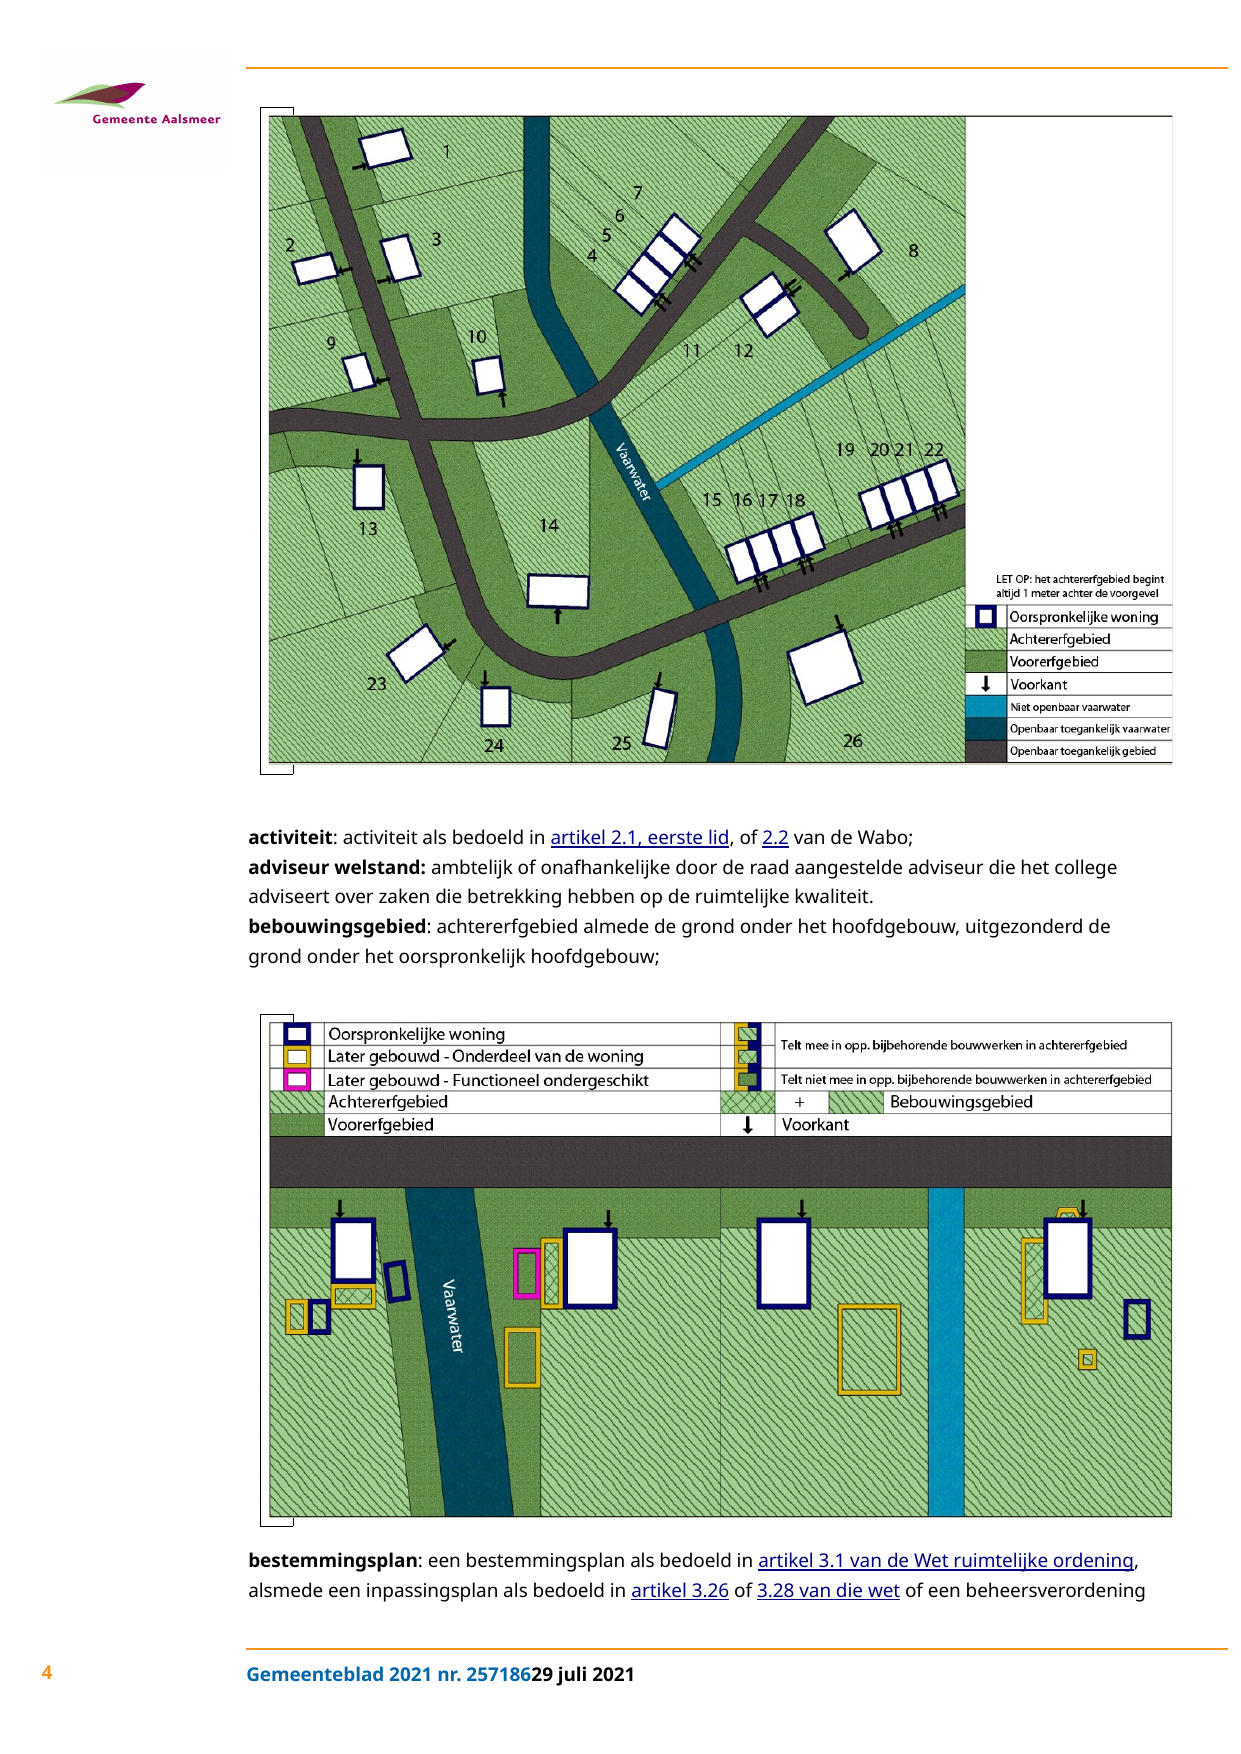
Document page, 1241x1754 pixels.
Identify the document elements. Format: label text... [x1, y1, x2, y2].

text adviseur welstand: ambtelijk of onafhankelijke door de raad aangestelde adviseur die het college adviseert over zaken die betrekking hebben op de ruimtelijke kwaliteit. [248, 854, 1152, 909]
text bestemmingsplan: een bestemmingsplan als bedoeld in artikel 3.1 van de Wet ruimtelijke ordening, alsmede een inpassingsplan als bedoeld in artikel 3.26 of 3.28 van die wet of een beheersverordening [248, 1547, 1152, 1603]
picture [268, 115, 1173, 765]
picture [41, 47, 231, 172]
text bebouwingsgebied: achtererfgebied almede de grond onder het hoofdgebouw, uitgezonderd de grond onder het oorspronkelijk hoofdgebouw; [248, 913, 1152, 968]
text activiteit: activiteit als bedoeld in artikel 2.1, eerste lid, of 2.2 van de Wabo; [248, 824, 1152, 850]
picture [268, 1022, 1173, 1518]
